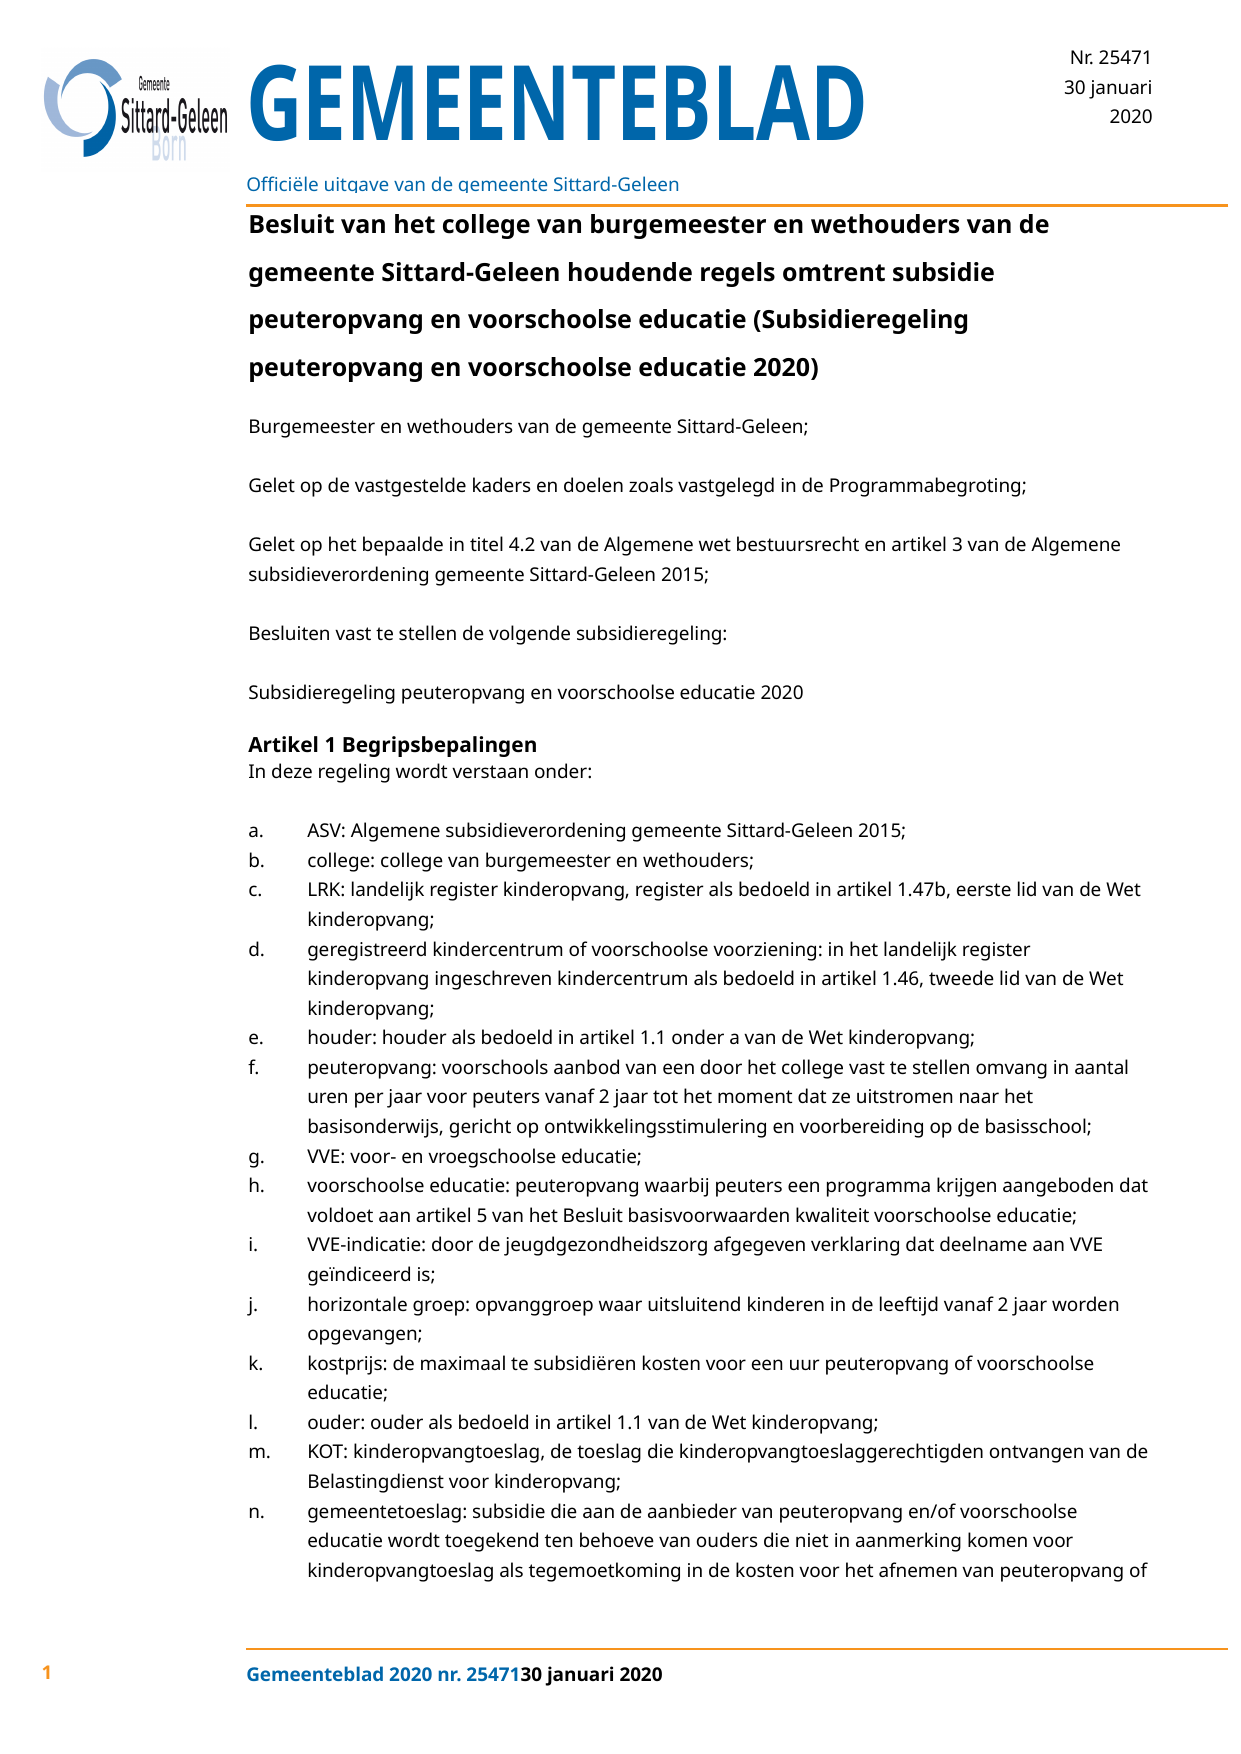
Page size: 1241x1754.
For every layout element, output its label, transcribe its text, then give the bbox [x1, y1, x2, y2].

text Besluiten vast te stellen de volgende subsidieregeling: [248, 620, 1152, 646]
list VVE: voor- en vroegschoolse educatie; [248, 1143, 1152, 1168]
text Gelet op het bepaalde in titel 4.2 van de Algemene wet bestuursrecht en artikel 3 van de Algemene subsidieverordening gemeente Sittard-Geleen 2015; [248, 531, 1152, 587]
text Artikel 1 Begripsbepalingen [248, 730, 1152, 758]
list voorschoolse educatie: peuteropvang waarbij peuters een programma krijgen aangeboden dat voldoet aan artikel 5 van het Besluit basisvoorwaarden kwaliteit voorschoolse educatie; [248, 1172, 1152, 1228]
list peuteropvang: voorschools aanbod van een door het college vast te stellen omvang in aantal uren per jaar voor peuters vanaf 2 jaar tot het moment dat ze uitstromen naar het basisonderwijs, gericht op ontwikkelingsstimulering en voorbereiding op de basisschool; [248, 1054, 1152, 1139]
list geregistreerd kindercentrum of voorschoolse voorziening: in het landelijk register kinderopvang ingeschreven kindercentrum als bedoeld in artikel 1.46, tweede lid van de Wet kinderopvang; [248, 936, 1152, 1021]
list LRK: landelijk register kinderopvang, register als bedoeld in artikel 1.47b, eerste lid van de Wet kinderopvang; [248, 877, 1152, 932]
list ASV: Algemene subsidieverordening gemeente Sittard-Geleen 2015; [248, 817, 1152, 843]
text Besluit van het college van burgemeester en wethouders van de gemeente Sittard-Geleen houdende regels omtrent subsidie peuteropvang en voorschoolse educatie (Subsidieregeling peuteropvang en voorschoolse educatie 2020) [248, 207, 1152, 384]
list college: college van burgemeester en wethouders; [248, 847, 1152, 873]
list kostprijs: de maximaal te subsidiëren kosten voor een uur peuteropvang of voorschoolse educatie; [248, 1350, 1152, 1405]
text Subsidieregeling peuteropvang en voorschoolse educatie 2020 [248, 679, 1152, 705]
list KOT: kinderopvangtoeslag, de toeslag die kinderopvangtoeslaggerechtigden ontvangen van de Belastingdienst voor kinderopvang; [248, 1439, 1152, 1494]
list ouder: ouder als bedoeld in artikel 1.1 van de Wet kinderopvang; [248, 1409, 1152, 1435]
text In deze regeling wordt verstaan onder: [248, 758, 1152, 784]
list VVE-indicatie: door de jeugdgezondheidszorg afgegeven verklaring dat deelname aan VVE geïndiceerd is; [248, 1232, 1152, 1287]
list gemeentetoeslag: subsidie die aan de aanbieder van peuteropvang en/of voorschoolse educatie wordt toegekend ten behoeve van ouders die niet in aanmerking komen voor kinderopvangtoeslag als tegemoetkoming in de kosten voor het afnemen van peuteropvang of [248, 1498, 1152, 1583]
text Burgemeester en wethouders van de gemeente Sittard-Geleen; [248, 413, 1152, 439]
picture [41, 47, 231, 172]
list houder: houder als bedoeld in artikel 1.1 onder a van de Wet kinderopvang; [248, 1024, 1152, 1050]
text Gelet op de vastgestelde kaders en doelen zoals vastgelegd in de Programmabegroting; [248, 472, 1152, 498]
list horizontale groep: opvanggroep waar uitsluitend kinderen in de leeftijd vanaf 2 jaar worden opgevangen; [248, 1291, 1152, 1346]
